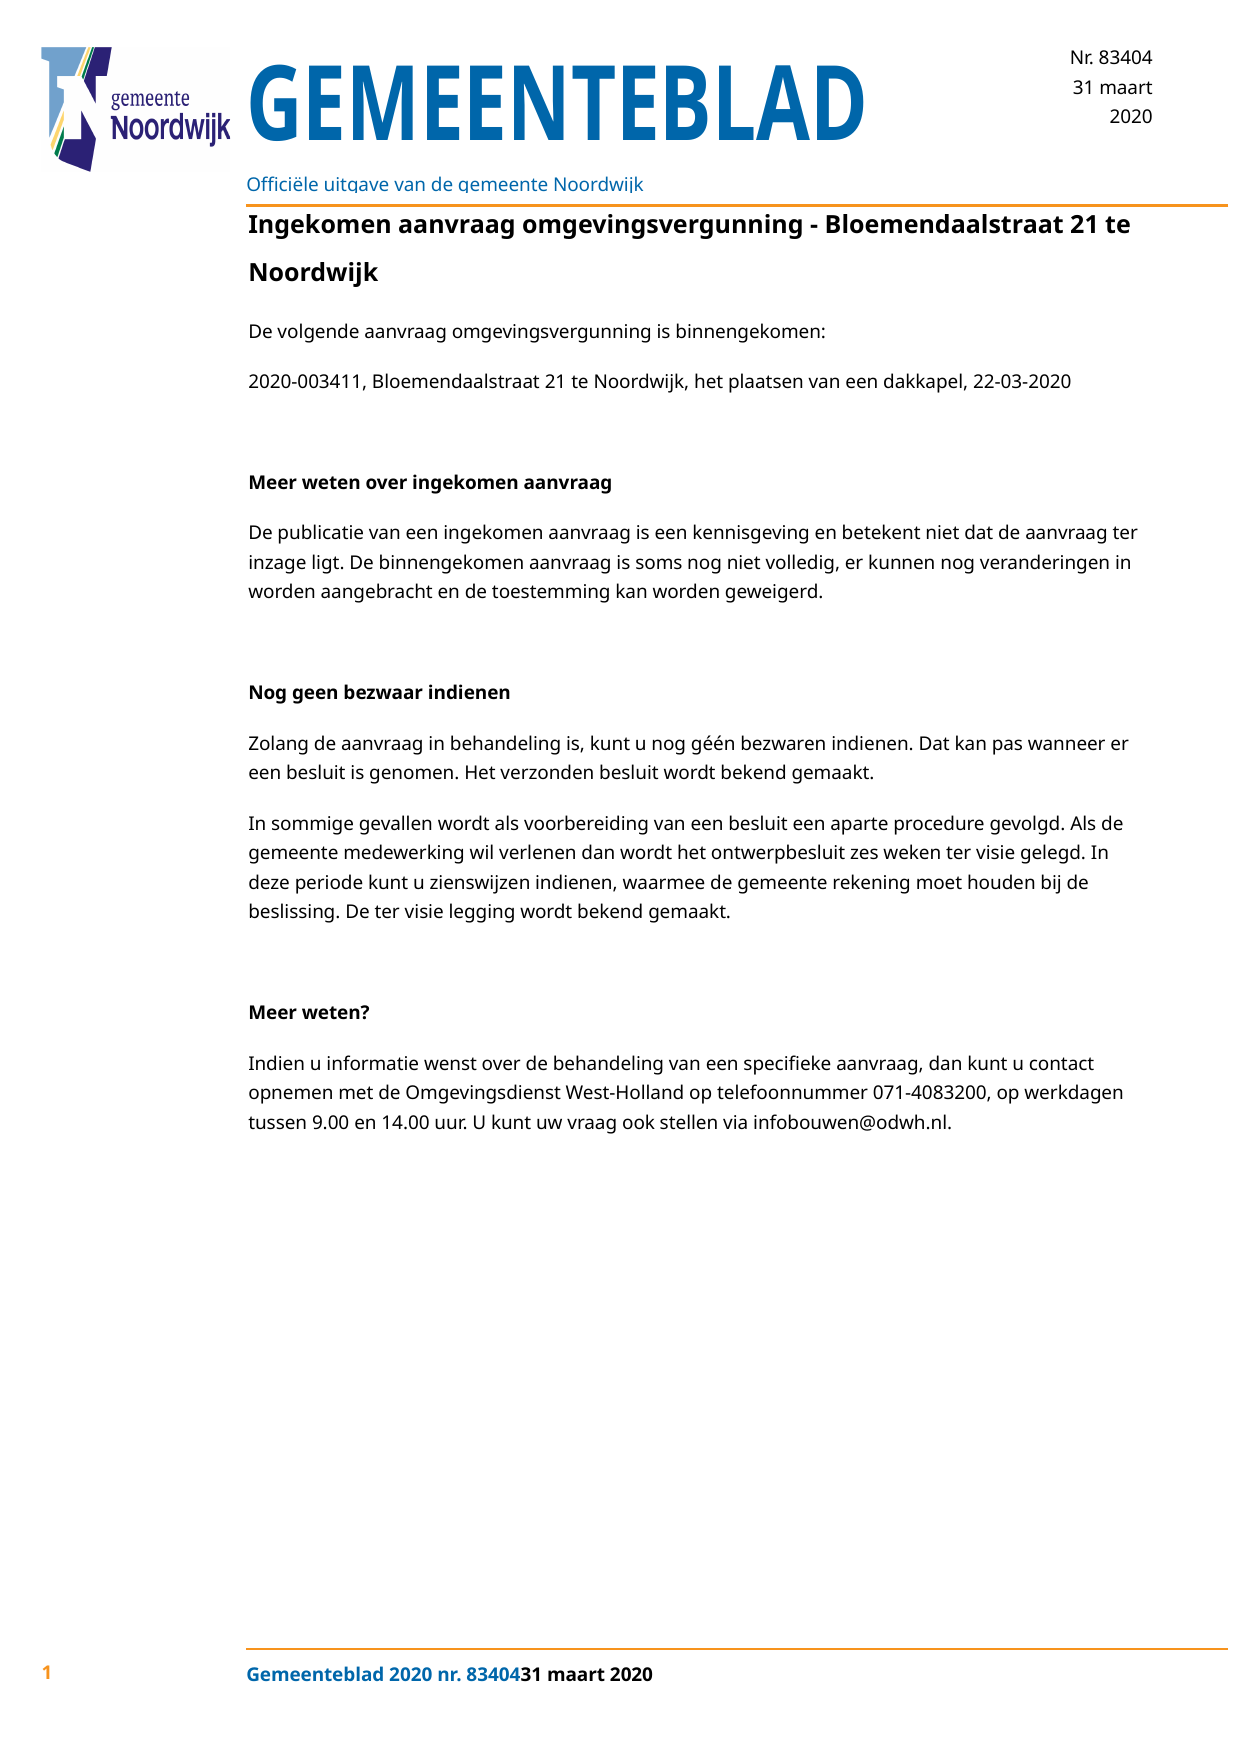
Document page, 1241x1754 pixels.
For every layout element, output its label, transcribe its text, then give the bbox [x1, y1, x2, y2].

text Meer weten over ingekomen aanvraag [248, 469, 1152, 495]
text Nog geen bezwaar indienen [248, 679, 1152, 705]
text Zolang de aanvraag in behandeling is, kunt u nog géén bezwaren indienen. Dat kan pas wanneer er een besluit is genomen. Het verzonden besluit wordt bekend gemaakt. [248, 730, 1152, 785]
picture [41, 47, 231, 172]
text 2020-003411, Bloemendaalstraat 21 te Noordwijk, het plaatsen van een dakkapel, 22-03-2020 [248, 368, 1152, 394]
text Meer weten? [248, 999, 1152, 1025]
text Ingekomen aanvraag omgevingsvergunning - Bloemendaalstraat 21 te Noordwijk [248, 207, 1152, 288]
text In sommige gevallen wordt als voorbereiding van een besluit een aparte procedure gevolgd. Als de gemeente medewerking wil verlenen dan wordt het ontwerpbesluit zes weken ter visie gelegd. In deze periode kunt u zienswijzen indienen, waarmee de gemeente rekening moet houden bij de beslissing. De ter visie legging wordt bekend gemaakt. [248, 810, 1152, 924]
text De publicatie van een ingekomen aanvraag is een kennisgeving en betekent niet dat de aanvraag ter inzage ligt. De binnengekomen aanvraag is soms nog niet volledig, er kunnen nog veranderingen in worden aangebracht en de toestemming kan worden geweigerd. [248, 519, 1152, 604]
text De volgende aanvraag omgevingsvergunning is binnengekomen: [248, 318, 1152, 344]
text Indien u informatie wenst over de behandeling van een specifieke aanvraag, dan kunt u contact opnemen met de Omgevingsdienst West-Holland op telefoonnummer 071-4083200, op werkdagen tussen 9.00 en 14.00 uur. U kunt uw vraag ook stellen via infobouwen@odwh.nl. [248, 1050, 1152, 1135]
